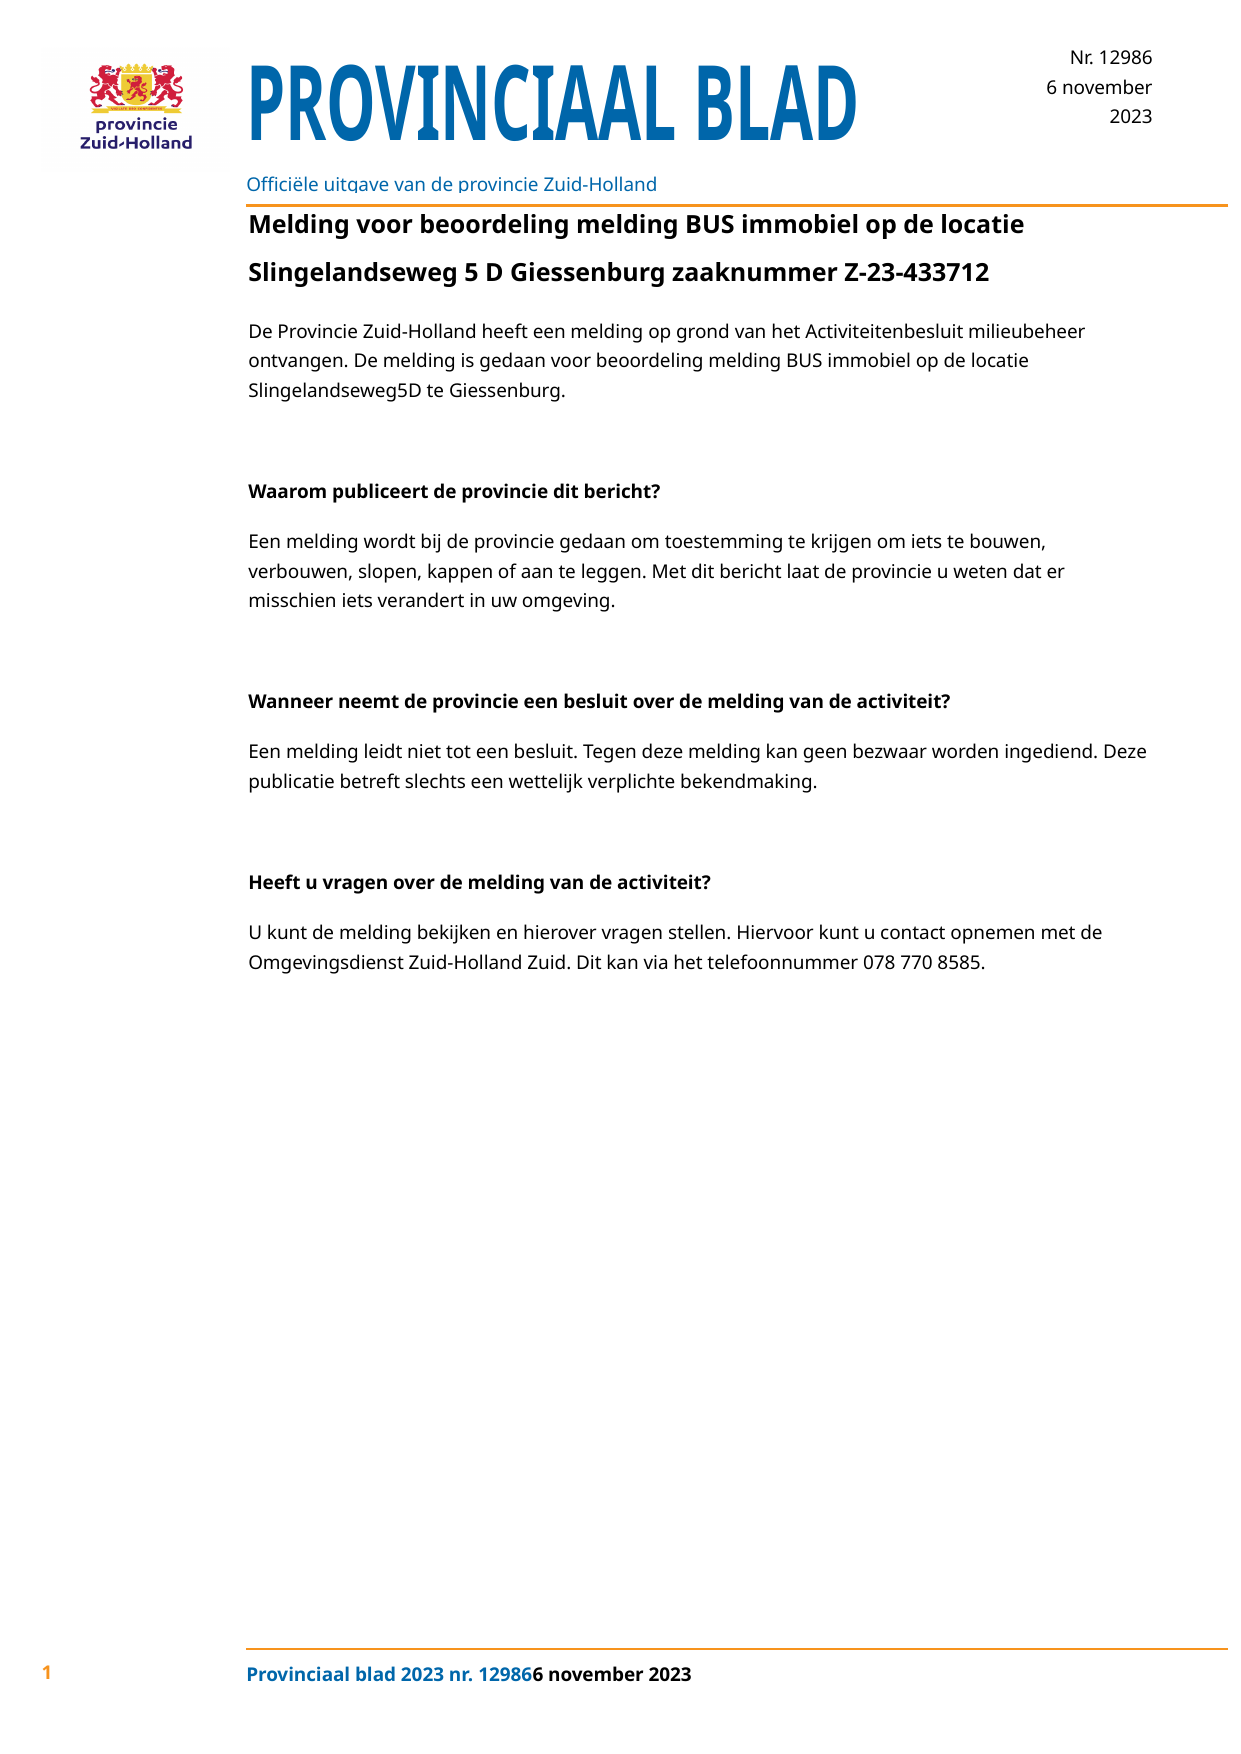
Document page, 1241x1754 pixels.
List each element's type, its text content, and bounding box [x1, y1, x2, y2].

text Een melding wordt bij de provincie gedaan om toestemming te krijgen om iets te bouwen, verbouwen, slopen, kappen of aan te leggen. Met dit bericht laat de provincie u weten dat er misschien iets verandert in uw omgeving. [248, 528, 1152, 613]
text Waarom publiceert de provincie dit bericht? [248, 478, 1152, 504]
text Heeft u vragen over de melding van de activiteit? [248, 869, 1152, 895]
text Een melding leidt niet tot een besluit. Tegen deze melding kan geen bezwaar worden ingediend. Deze publicatie betreft slechts een wettelijk verplichte bekendmaking. [248, 739, 1152, 794]
text Wanneer neemt de provincie een besluit over de melding van de activiteit? [248, 688, 1152, 714]
picture [41, 47, 231, 172]
text Melding voor beoordeling melding BUS immobiel op de locatie Slingelandseweg 5 D Giessenburg zaaknummer Z-23-433712 [248, 207, 1152, 288]
text U kunt de melding bekijken en hierover vragen stellen. Hiervoor kunt u contact opnemen met de Omgevingsdienst Zuid-Holland Zuid. Dit kan via het telefoonnummer 078 770 8585. [248, 919, 1152, 975]
text De Provincie Zuid-Holland heeft een melding op grond van het Activiteitenbesluit milieubeheer ontvangen. De melding is gedaan voor beoordeling melding BUS immobiel op de locatie Slingelandseweg5D te Giessenburg. [248, 318, 1152, 403]
